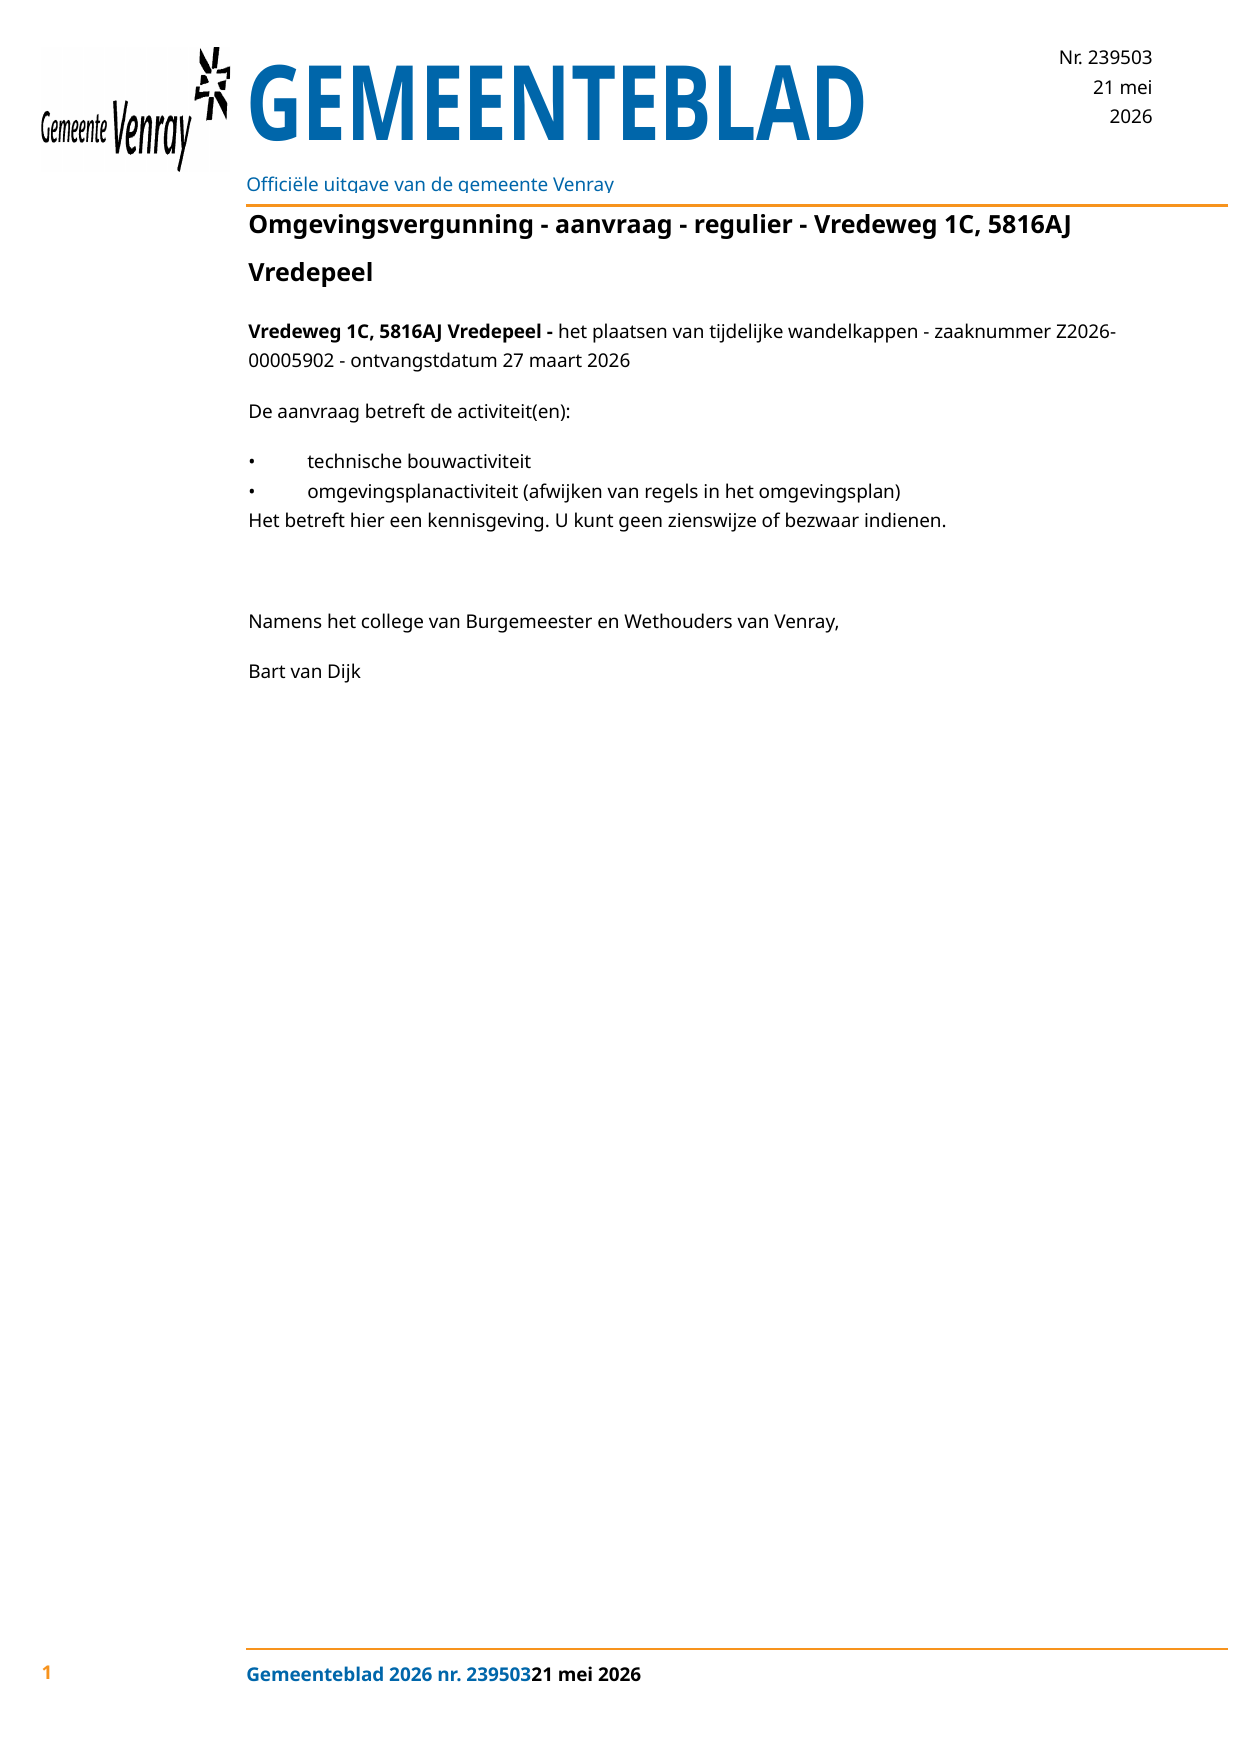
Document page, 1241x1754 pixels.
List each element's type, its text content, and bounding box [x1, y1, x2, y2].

text Bart van Dijk [248, 659, 1152, 684]
text De aanvraag betreft de activiteit(en): [248, 398, 1152, 424]
list omgevingsplanactiviteit (afwijken van regels in het omgevingsplan) [248, 478, 1152, 504]
picture [41, 47, 231, 172]
text Namens het college van Burgemeester en Wethouders van Venray, [248, 608, 1152, 634]
text Vredeweg 1C, 5816AJ Vredepeel - het plaatsen van tijdelijke wandelkappen - zaaknummer Z2026-00005902 - ontvangstdatum 27 maart 2026 [248, 318, 1152, 373]
text Omgevingsvergunning - aanvraag - regulier - Vredeweg 1C, 5816AJ Vredepeel [248, 207, 1152, 288]
text Het betreft hier een kennisgeving. U kunt geen zienswijze of bezwaar indienen. [248, 507, 1152, 533]
list technische bouwactiviteit [248, 448, 1152, 474]
